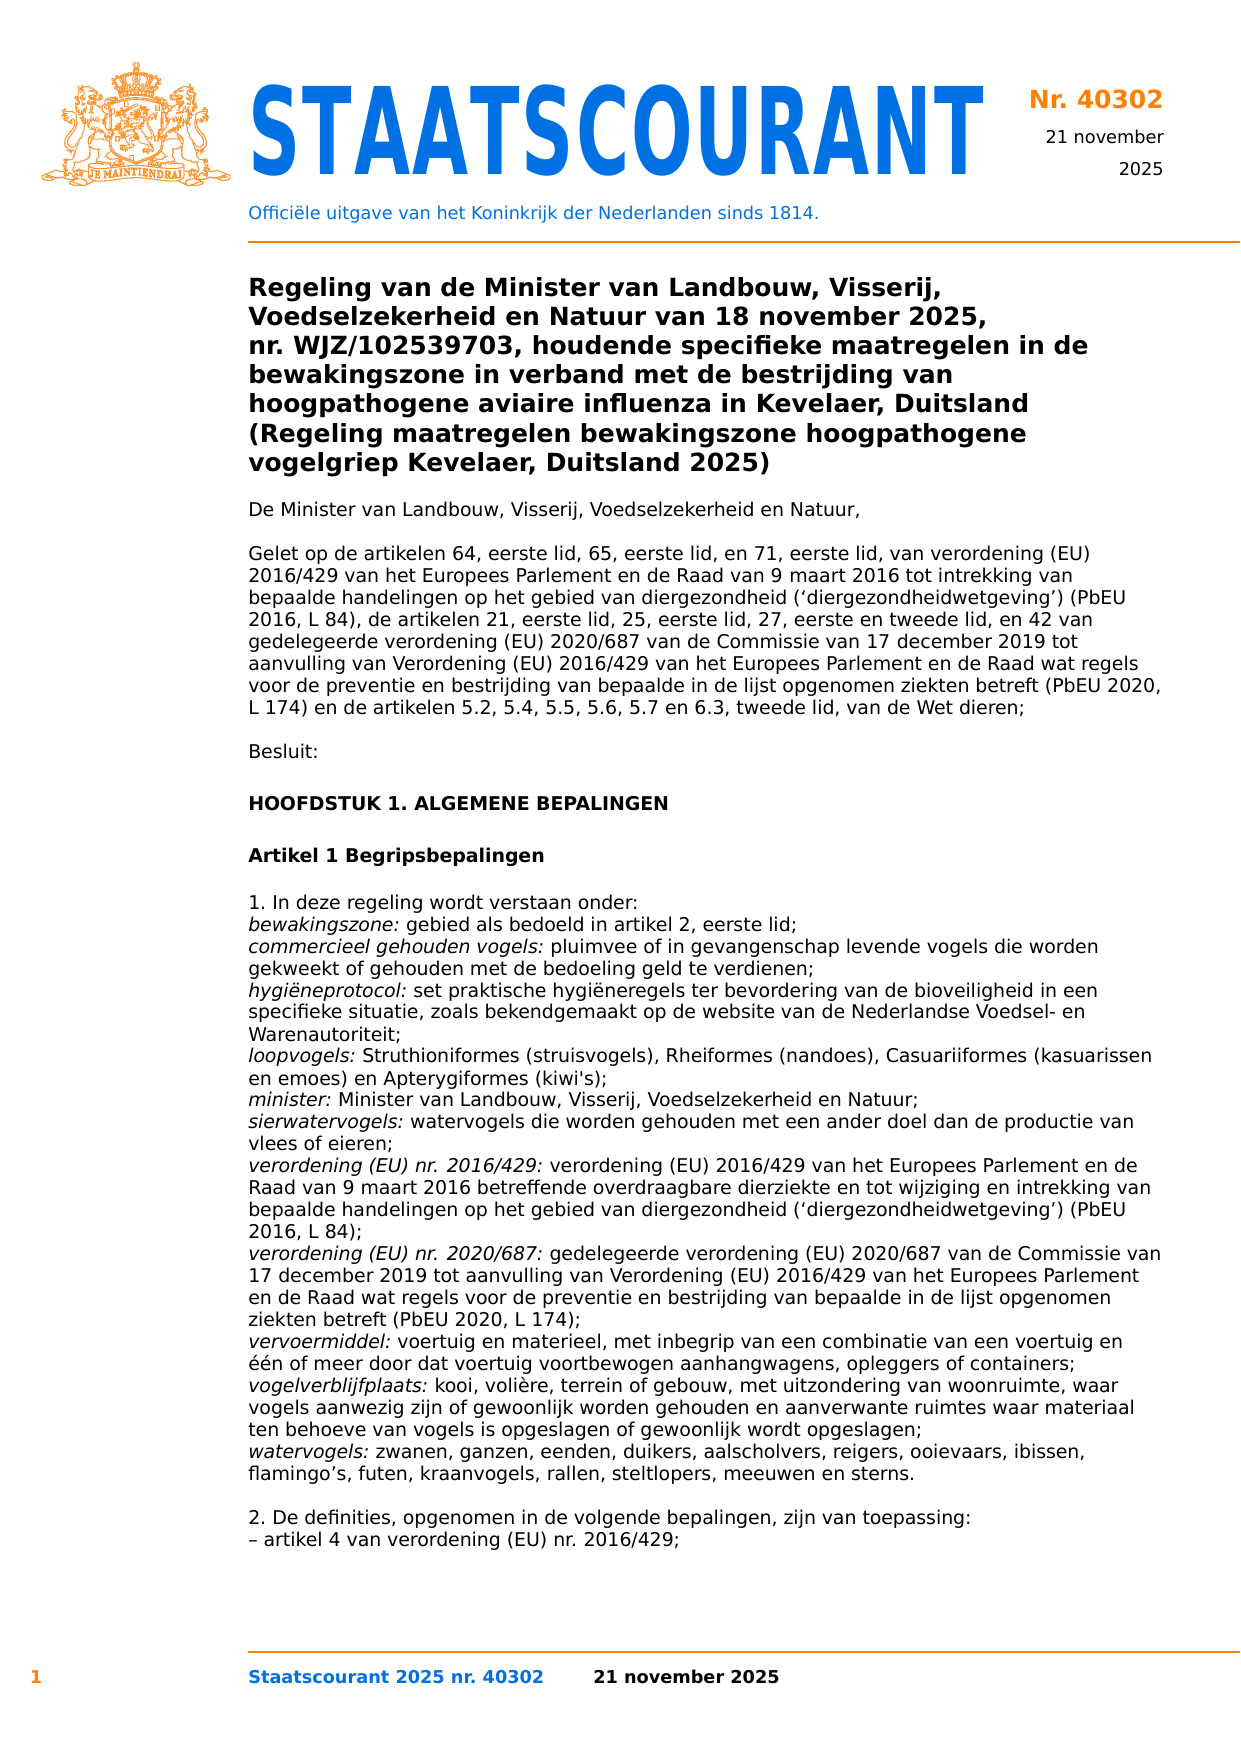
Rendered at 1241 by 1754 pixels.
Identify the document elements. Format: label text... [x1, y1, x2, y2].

table_header [25, 62, 248, 241]
text watervogels: zwanen, ganzen, eenden, duikers, aalscholvers, reigers, ooievaars, ibissen, flamingo’s, futen, kraanvogels, rallen, steltlopers, meeuwen en sterns. [248, 1441, 1163, 1485]
picture [41, 62, 231, 186]
text bewakingszone: gebied als bedoeld in artikel 2, eerste lid; [248, 913, 1163, 936]
text 1. In deze regeling wordt verstaan onder: [248, 892, 1163, 913]
text De Minister van Landbouw, Visserij, Voedselzekerheid en Natuur, [248, 499, 1163, 521]
text Besluit: [248, 741, 1163, 763]
text loopvogels: Struthioniformes (struisvogels), Rheiformes (nandoes), Casuariiformes (kasuarissen en emoes) en Apterygiformes (kiwi's); [248, 1045, 1163, 1089]
text minister: Minister van Landbouw, Visserij, Voedselzekerheid en Natuur; [248, 1089, 1163, 1111]
table_header Nr. 40302 [998, 62, 1240, 121]
text Gelet op de artikelen 64, eerste lid, 65, eerste lid, en 71, eerste lid, van verordening (EU) 2016/429 van het Europees Parlement en de Raad van 9 maart 2016 tot intrekking van bepaalde handelingen op het gebied van diergezondheid (‘diergezondheidwetgeving’) (PbEU 2016, L 84), de artikelen 21, eerste lid, 25, eerste lid, 27, eerste en tweede lid, en 42 van gedelegeerde verordening (EU) 2020/687 van de Commissie van 17 december 2019 tot aanvulling van Verordening (EU) 2016/429 van het Europees Parlement en de Raad wat regels voor de preventie en bestrijding van bepaalde in de lijst opgenomen ziekten betreft (PbEU 2020, L 174) en de artikelen 5.2, 5.4, 5.5, 5.6, 5.7 en 6.3, tweede lid, van de Wet dieren; [248, 543, 1163, 719]
table_cell Officiële uitgave van het Koninkrijk der Nederlanden sinds 1814. [248, 203, 1240, 241]
text sierwatervogels: watervogels die worden gehouden met een ander doel dan de productie van vlees of eieren; [248, 1111, 1163, 1155]
table_header STAATSCOURANT [248, 62, 998, 203]
text vervoermiddel: voertuig en materieel, met inbegrip van een combinatie van een voertuig en één of meer door dat voertuig voortbewogen aanhangwagens, opleggers of containers; [248, 1331, 1163, 1375]
text vogelverblijfplaats: kooi, volière, terrein of gebouw, met uitzondering van woonruimte, waar vogels aanwezig zijn of gewoonlijk worden gehouden en aanverwante ruimtes waar materiaal ten behoeve van vogels is opgeslagen of gewoonlijk wordt opgeslagen; [248, 1375, 1163, 1441]
text commercieel gehouden vogels: pluimvee of in gevangenschap levende vogels die worden gekweekt of gehouden met de bedoeling geld te verdienen; [248, 936, 1163, 979]
table_cell 2025 [998, 153, 1240, 203]
text hygiëneprotocol: set praktische hygiëneregels ter bevordering van de bioveiligheid in een specifieke situatie, zoals bekendgemaakt op de website van de Nederlandse Voedsel- en Warenautoriteit; [248, 979, 1163, 1045]
subtitle Artikel 1 Begripsbepalingen [248, 844, 1163, 867]
table_cell 21 november [998, 121, 1240, 153]
text 2. De definities, opgenomen in de volgende bepalingen, zijn van toepassing: [248, 1507, 1163, 1529]
text verordening (EU) nr. 2020/687: gedelegeerde verordening (EU) 2020/687 van de Commissie van 17 december 2019 tot aanvulling van Verordening (EU) 2016/429 van het Europees Parlement en de Raad wat regels voor de preventie en bestrijding van bepaalde in de lijst opgenomen ziekten betreft (PbEU 2020, L 174); [248, 1243, 1163, 1331]
text – artikel 4 van verordening (EU) nr. 2016/429; [248, 1529, 1163, 1551]
subtitle HOOFDSTUK 1. ALGEMENE BEPALINGEN [248, 793, 1163, 814]
text verordening (EU) nr. 2016/429: verordening (EU) 2016/429 van het Europees Parlement en de Raad van 9 maart 2016 betreffende overdraagbare dierziekte en tot wijziging en intrekking van bepaalde handelingen op het gebied van diergezondheid (‘diergezondheidwetgeving’) (PbEU 2016, L 84); [248, 1155, 1163, 1243]
subtitle Regeling van de Minister van Landbouw, Visserij, Voedselzekerheid en Natuur van 18 november 2025, nr. WJZ/102539703, houdende specifieke maatregelen in de bewakingszone in verband met de bestrijding van hoogpathogene aviaire influenza in Kevelaer, Duitsland (Regeling maatregelen bewakingszone hoogpathogene vogelgriep Kevelaer, Duitsland 2025) [248, 273, 1163, 477]
